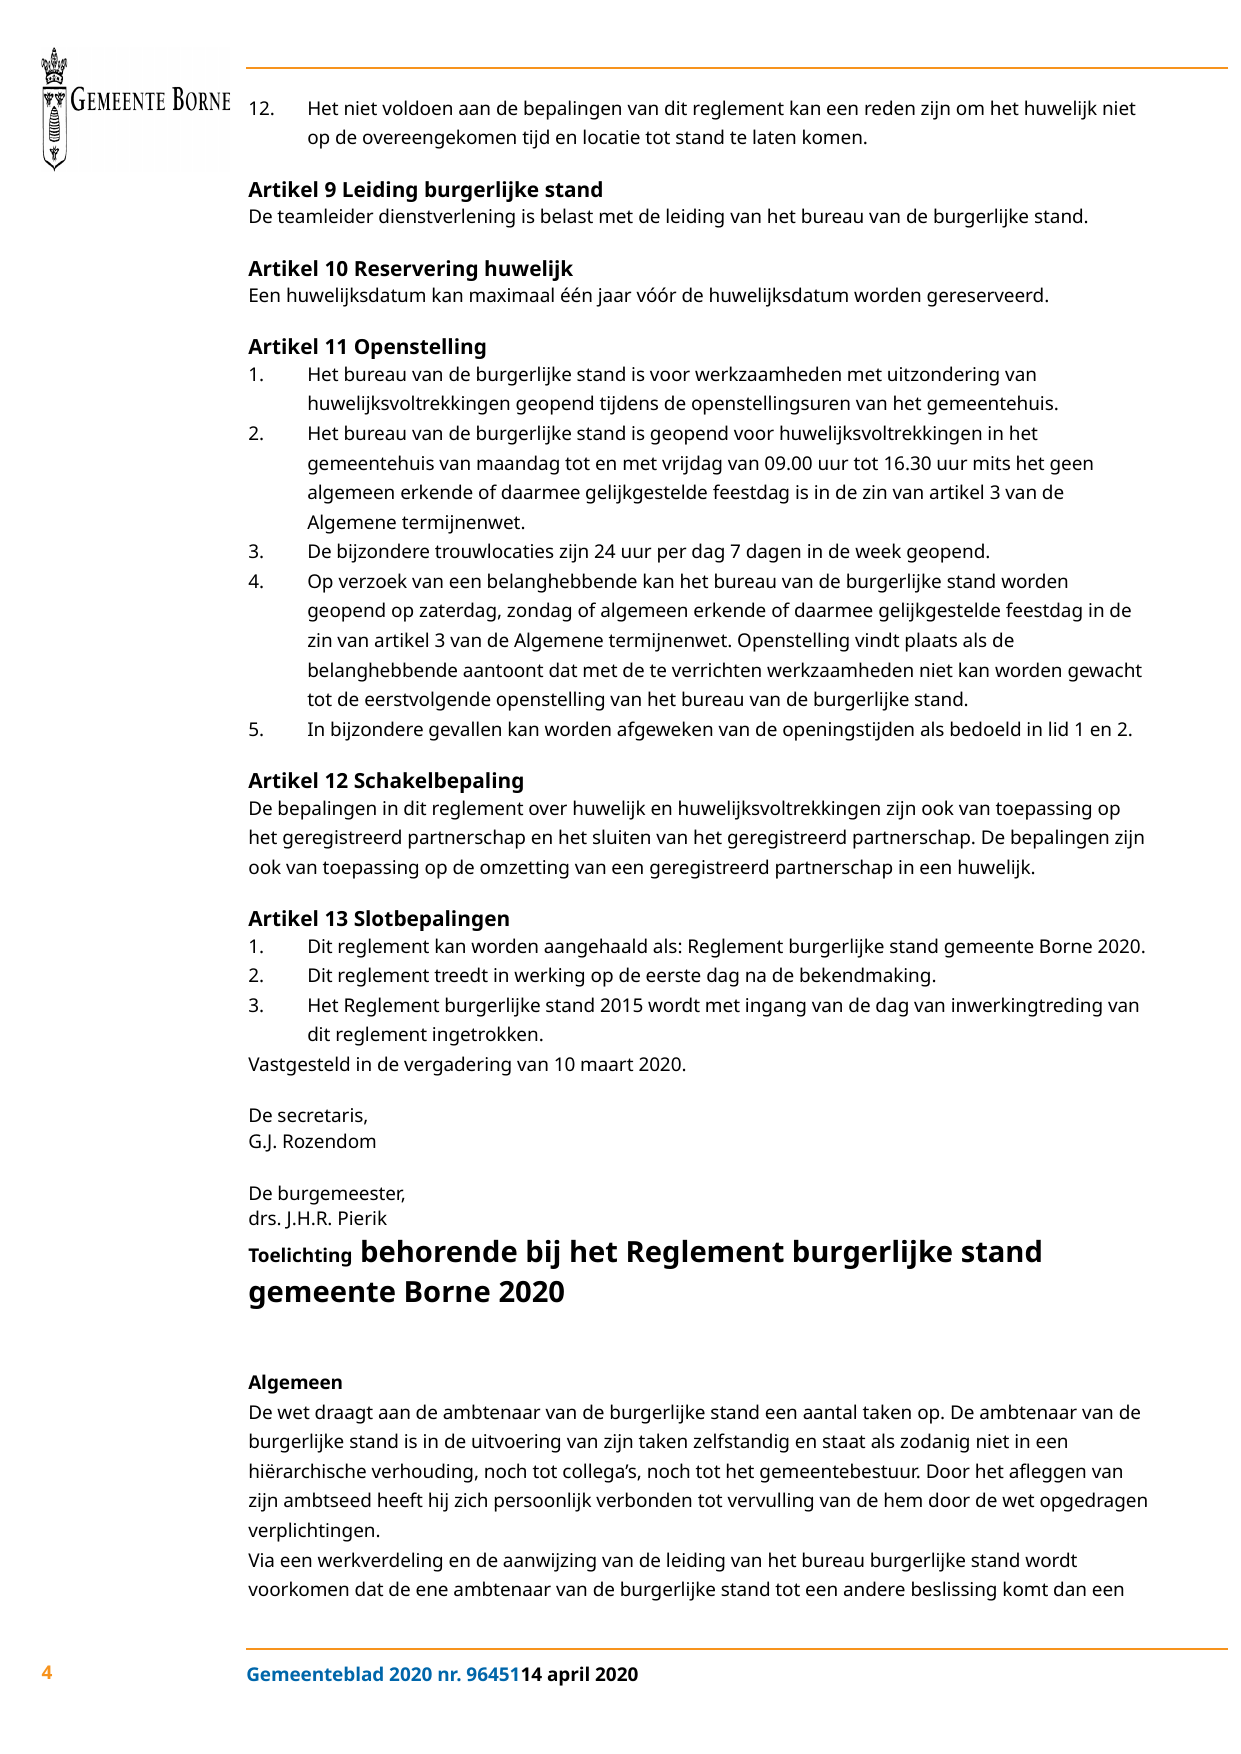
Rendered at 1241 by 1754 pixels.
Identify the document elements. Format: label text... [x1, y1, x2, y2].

text G.J. Rozendom [248, 1128, 1152, 1154]
text Artikel 9 Leiding burgerlijke stand [248, 175, 1152, 203]
text Algemeen [248, 1369, 1152, 1395]
text Artikel 11 Openstelling [248, 332, 1152, 361]
list Het bureau van de burgerlijke stand is voor werkzaamheden met uitzondering van huwelijksvoltrekkingen geopend tijdens de openstellingsuren van het gemeentehuis. [248, 361, 1152, 416]
list De bijzondere trouwlocaties zijn 24 uur per dag 7 dagen in de week geopend. [248, 538, 1152, 564]
text De wet draagt aan de ambtenaar van de burgerlijke stand een aantal taken op. De ambtenaar van de burgerlijke stand is in de uitvoering van zijn taken zelfstandig en staat als zodanig niet in een hiërarchische verhouding, noch tot collega’s, noch tot het gemeentebestuur. Door het afleggen van zijn ambtseed heeft hij zich persoonlijk verbonden tot vervulling van de hem door de wet opgedragen verplichtingen. [248, 1399, 1152, 1543]
list Dit reglement kan worden aangehaald als: Reglement burgerlijke stand gemeente Borne 2020. [248, 933, 1152, 958]
text De teamleider dienstverlening is belast met de leiding van het bureau van de burgerlijke stand. [248, 203, 1152, 229]
list Het niet voldoen aan de bepalingen van dit reglement kan een reden zijn om het huwelijk niet op de overeengekomen tijd en locatie tot stand te laten komen. [248, 95, 1152, 150]
text De secretaris, [248, 1103, 1152, 1128]
text Een huwelijksdatum kan maximaal één jaar vóór de huwelijksdatum worden gereserveerd. [248, 282, 1152, 308]
text Artikel 13 Slotbepalingen [248, 904, 1152, 933]
text Artikel 10 Reservering huwelijk [248, 254, 1152, 282]
text drs. J.H.R. Pierik [248, 1206, 1152, 1231]
text Toelichting behorende bij het Reglement burgerlijke stand gemeente Borne 2020 [248, 1231, 1152, 1311]
list In bijzondere gevallen kan worden afgeweken van de openingstijden als bedoeld in lid 1 en 2. [248, 716, 1152, 742]
list Op verzoek van een belanghebbende kan het bureau van de burgerlijke stand worden geopend op zaterdag, zondag of algemeen erkende of daarmee gelijkgestelde feestdag in de zin van artikel 3 van de Algemene termijnenwet. Openstelling vindt plaats als de belanghebbende aantoont dat met de te verrichten werkzaamheden niet kan worden gewacht tot de eerstvolgende openstelling van het bureau van de burgerlijke stand. [248, 568, 1152, 712]
picture [41, 47, 231, 172]
list Dit reglement treedt in werking op de eerste dag na de bekendmaking. [248, 962, 1152, 988]
list Het Reglement burgerlijke stand 2015 wordt met ingang van de dag van inwerkingtreding van dit reglement ingetrokken. [248, 992, 1152, 1047]
text Vastgesteld in de vergadering van 10 maart 2020. [248, 1051, 1152, 1077]
text Via een werkverdeling en de aanwijzing van de leiding van het bureau burgerlijke stand wordt voorkomen dat de ene ambtenaar van de burgerlijke stand tot een andere beslissing komt dan een [248, 1547, 1152, 1602]
text De burgemeester, [248, 1180, 1152, 1206]
list Het bureau van de burgerlijke stand is geopend voor huwelijksvoltrekkingen in het gemeentehuis van maandag tot en met vrijdag van 09.00 uur tot 16.30 uur mits het geen algemeen erkende of daarmee gelijkgestelde feestdag is in de zin van artikel 3 van de Algemene termijnenwet. [248, 420, 1152, 534]
text De bepalingen in dit reglement over huwelijk en huwelijksvoltrekkingen zijn ook van toepassing op het geregistreerd partnerschap en het sluiten van het geregistreerd partnerschap. De bepalingen zijn ook van toepassing op de omzetting van een geregistreerd partnerschap in een huwelijk. [248, 795, 1152, 880]
text Artikel 12 Schakelbepaling [248, 766, 1152, 795]
